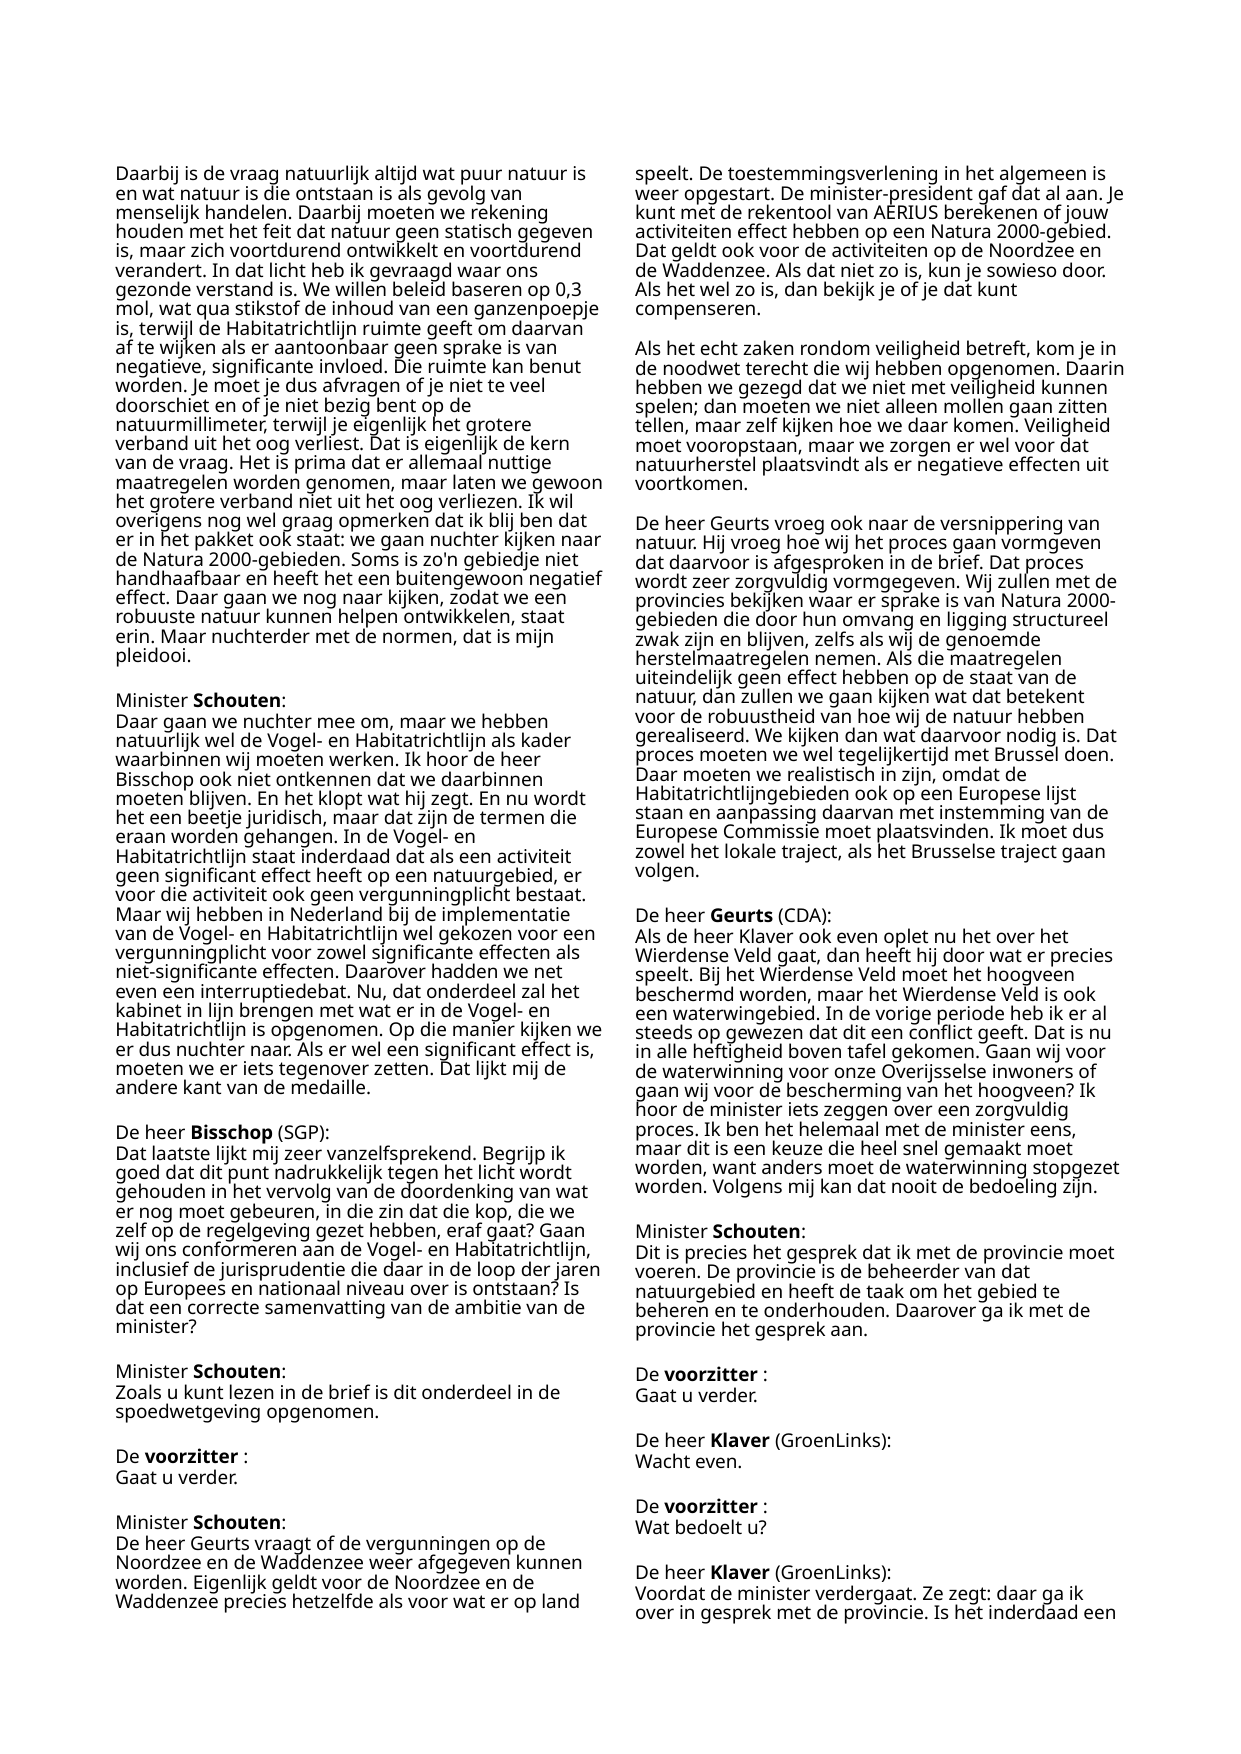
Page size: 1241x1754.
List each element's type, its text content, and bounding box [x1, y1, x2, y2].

text Zoals u kunt lezen in de brief is dit onderdeel in de spoedwetgeving opgenomen. [115, 1384, 605, 1423]
text Gaat u verder. [115, 1469, 605, 1488]
text Daarbij is de vraag natuurlijk altijd wat puur natuur is en wat natuur is die ontstaan is als gevolg van menselijk handelen. Daarbij moeten we rekening houden met het feit dat natuur geen statisch gegeven is, maar zich voortdurend ontwikkelt en voortdurend verandert. In dat licht heb ik gevraagd waar ons gezonde verstand is. We willen beleid baseren op 0,3 mol, wat qua stikstof de inhoud van een ganzenpoepje is, terwijl de Habitatrichtlijn ruimte geeft om daarvan af te wijken als er aantoonbaar geen sprake is van negatieve, significante invloed. Die ruimte kan benut worden. Je moet je dus afvragen of je niet te veel doorschiet en of je niet bezig bent op de natuurmillimeter, terwijl je eigenlijk het grotere verband uit het oog verliest. Dat is eigenlijk de kern van de vraag. Het is prima dat er allemaal nuttige maatregelen worden genomen, maar laten we gewoon het grotere verband niet uit het oog verliezen. Ik wil overigens nog wel graag opmerken dat ik blij ben dat er in het pakket ook staat: we gaan nuchter kijken naar de Natura 2000-gebieden. Soms is zo'n gebiedje niet handhaafbaar en heeft het een buitengewoon negatief effect. Daar gaan we nog naar kijken, zodat we een robuuste natuur kunnen helpen ontwikkelen, staat erin. Maar nuchterder met de normen, dat is mijn pleidooi. [115, 165, 605, 666]
text Wat bedoelt u? [635, 1519, 1125, 1538]
text De heer Bisschop (SGP): [115, 1119, 605, 1145]
text Wacht even. [635, 1453, 1125, 1472]
text Minister Schouten: [635, 1218, 1125, 1244]
text Minister Schouten: [115, 1509, 605, 1535]
text De voorzitter : [115, 1443, 605, 1469]
text Als de heer Klaver ook even oplet nu het over het Wierdense Veld gaat, dan heeft hij door wat er precies speelt. Bij het Wierdense Veld moet het hoogveen beschermd worden, maar het Wierdense Veld is ook een waterwingebied. In de vorige periode heb ik er al steeds op gewezen dat dit een conflict geeft. Dat is nu in alle heftigheid boven tafel gekomen. Gaan wij voor de waterwinning voor onze Overijsselse inwoners of gaan wij voor de bescherming van het hoogveen? Ik hoor de minister iets zeggen over een zorgvuldig proces. Ik ben het helemaal met de minister eens, maar dit is een keuze die heel snel gemaakt moet worden, want anders moet de waterwinning stopgezet worden. Volgens mij kan dat nooit de bedoeling zijn. [635, 928, 1125, 1198]
text De voorzitter : [635, 1493, 1125, 1519]
text Dit is precies het gesprek dat ik met de provincie moet voeren. De provincie is de beheerder van dat natuurgebied en heeft de taak om het gebied te beheren en te onderhouden. Daarover ga ik met de provincie het gesprek aan. [635, 1244, 1125, 1341]
text Voordat de minister verdergaat. Ze zegt: daar ga ik over in gesprek met de provincie. Is het inderdaad een [635, 1584, 1125, 1623]
text De heer Geurts (CDA): [635, 902, 1125, 928]
text De heer Geurts vroeg ook naar de versnippering van natuur. Hij vroeg hoe wij het proces gaan vormgeven dat daarvoor is afgesproken in de brief. Dat proces wordt zeer zorgvuldig vormgegeven. Wij zullen met de provincies bekijken waar er sprake is van Natura 2000-gebieden die door hun omvang en ligging structureel zwak zijn en blijven, zelfs als wij de genoemde herstelmaatregelen nemen. Als die maatregelen uiteindelijk geen effect hebben op de staat van de natuur, dan zullen we gaan kijken wat dat betekent voor de robuustheid van hoe wij de natuur hebben gerealiseerd. We kijken dan wat daarvoor nodig is. Dat proces moeten we wel tegelijkertijd met Brussel doen. Daar moeten we realistisch in zijn, omdat de Habitatrichtlijngebieden ook op een Europese lijst staan en aanpassing daarvan met instemming van de Europese Commissie moet plaatsvinden. Ik moet dus zowel het lokale traject, als het Brusselse traject gaan volgen. [635, 515, 1125, 881]
text Daar gaan we nuchter mee om, maar we hebben natuurlijk wel de Vogel- en Habitatrichtlijn als kader waarbinnen wij moeten werken. Ik hoor de heer Bisschop ook niet ontkennen dat we daarbinnen moeten blijven. En het klopt wat hij zegt. En nu wordt het een beetje juridisch, maar dat zijn de termen die eraan worden gehangen. In de Vogel- en Habitatrichtlijn staat inderdaad dat als een activiteit geen significant effect heeft op een natuurgebied, er voor die activiteit ook geen vergunningplicht bestaat. Maar wij hebben in Nederland bij de implementatie van de Vogel- en Habitatrichtlijn wel gekozen voor een vergunningplicht voor zowel significante effecten als niet-significante effecten. Daarover hadden we net even een interruptiedebat. Nu, dat onderdeel zal het kabinet in lijn brengen met wat er in de Vogel- en Habitatrichtlijn is opgenomen. Op die manier kijken we er dus nuchter naar. Als er wel een significant effect is, moeten we er iets tegenover zetten. Dat lijkt mij de andere kant van de medaille. [115, 713, 605, 1098]
text speelt. De toestemmingsverlening in het algemeen is weer opgestart. De minister-president gaf dat al aan. Je kunt met de rekentool van AERIUS berekenen of jouw activiteiten effect hebben op een Natura 2000-gebied. Dat geldt ook voor de activiteiten op de Noordzee en de Waddenzee. Als dat niet zo is, kun je sowieso door. Als het wel zo is, dan bekijk je of je dat kunt compenseren. [635, 165, 1125, 319]
text Minister Schouten: [115, 687, 605, 713]
text De heer Klaver (GroenLinks): [635, 1559, 1125, 1584]
text Gaat u verder. [635, 1387, 1125, 1406]
text Als het echt zaken rondom veiligheid betreft, kom je in de noodwet terecht die wij hebben opgenomen. Daarin hebben we gezegd dat we niet met veiligheid kunnen spelen; dan moeten we niet alleen mollen gaan zitten tellen, maar zelf kijken hoe we daar komen. Veiligheid moet vooropstaan, maar we zorgen er wel voor dat natuurherstel plaatsvindt als er negatieve effecten uit voortkomen. [635, 340, 1125, 494]
text De heer Geurts vraagt of de vergunningen op de Noordzee en de Waddenzee weer afgegeven kunnen worden. Eigenlijk geldt voor de Noordzee en de Waddenzee precies hetzelfde als voor wat er op land [115, 1535, 605, 1612]
text Dat laatste lijkt mij zeer vanzelfsprekend. Begrijp ik goed dat dit punt nadrukkelijk tegen het licht wordt gehouden in het vervolg van de doordenking van wat er nog moet gebeuren, in die zin dat die kop, die we zelf op de regelgeving gezet hebben, eraf gaat? Gaan wij ons conformeren aan de Vogel- en Habitatrichtlijn, inclusief de jurisprudentie die daar in de loop der jaren op Europees en nationaal niveau over is ontstaan? Is dat een correcte samenvatting van de ambitie van de minister? [115, 1145, 605, 1338]
text De voorzitter : [635, 1361, 1125, 1387]
text De heer Klaver (GroenLinks): [635, 1427, 1125, 1453]
text Minister Schouten: [115, 1358, 605, 1384]
